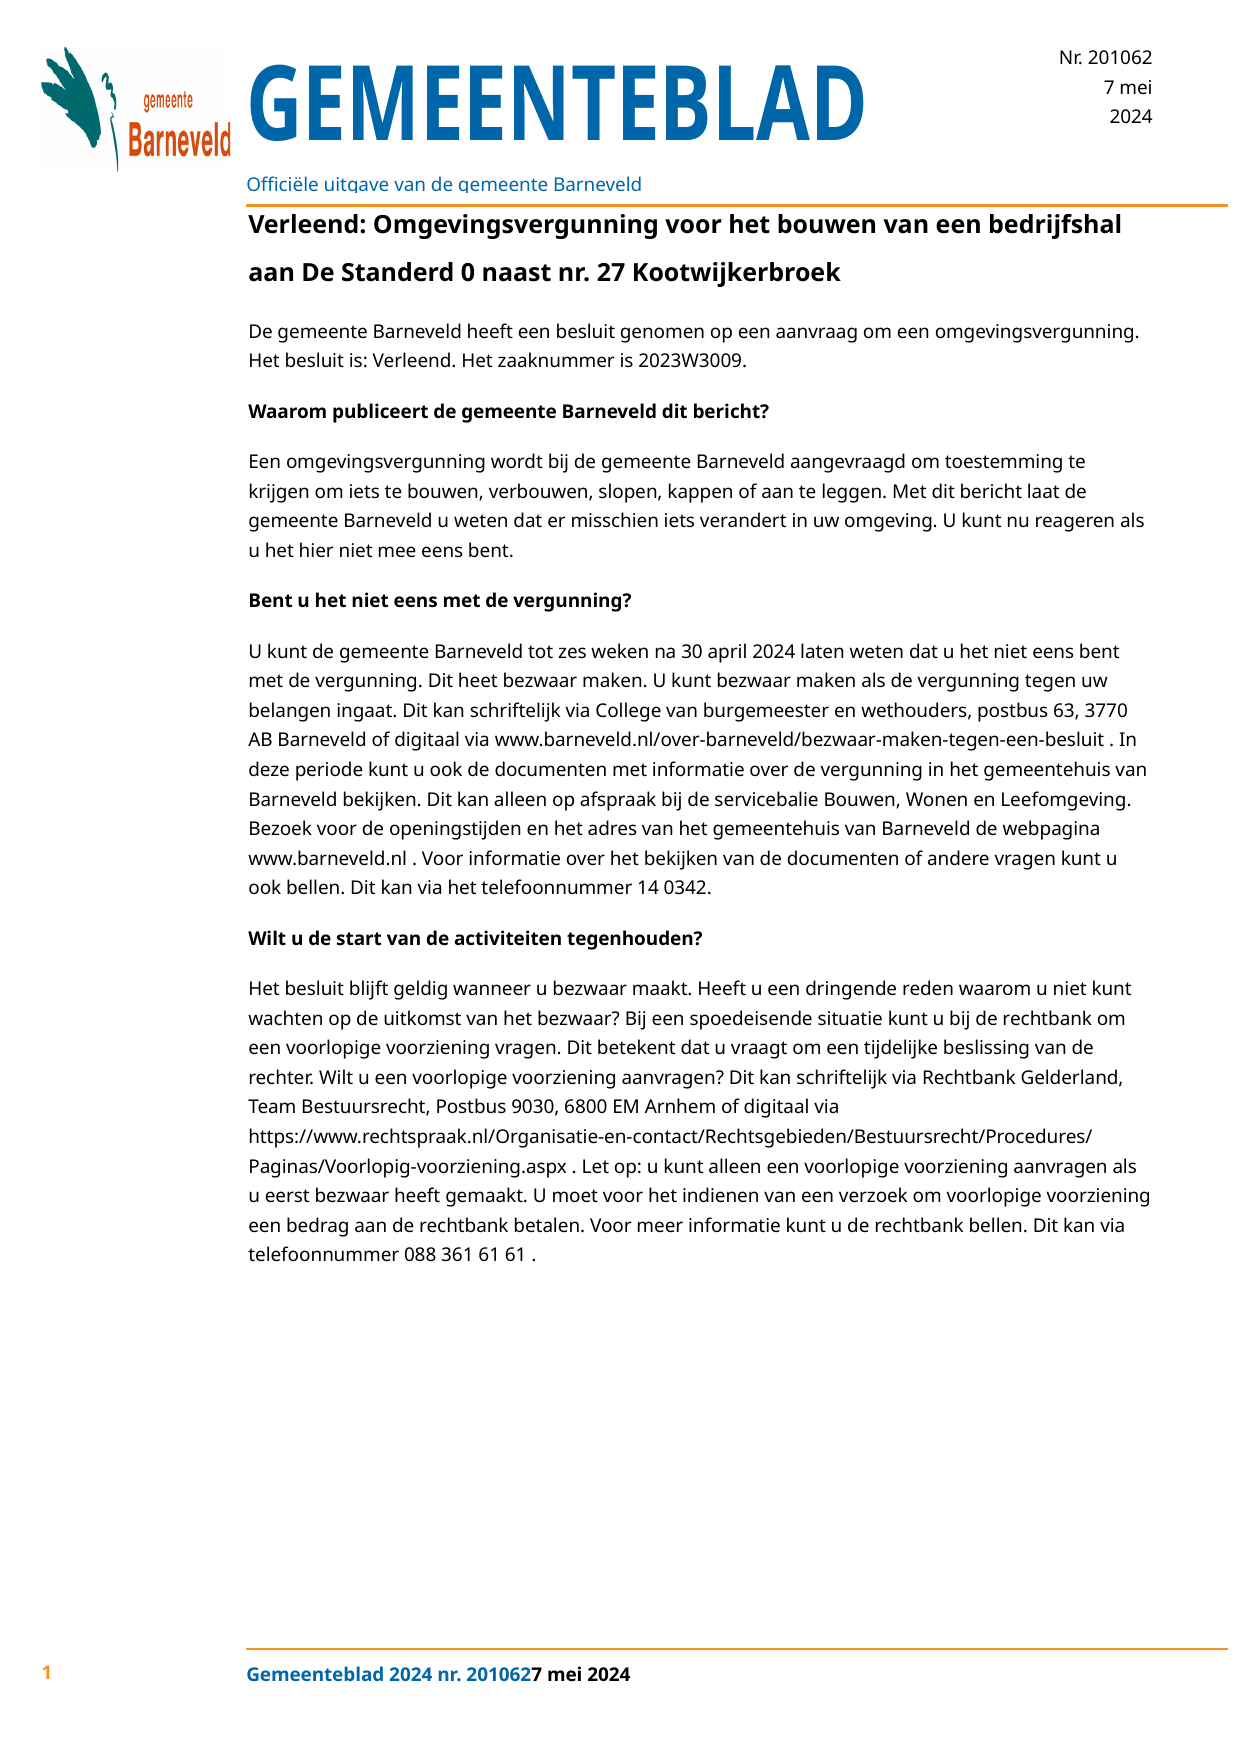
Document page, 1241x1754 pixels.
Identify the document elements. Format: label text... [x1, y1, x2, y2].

picture [41, 47, 231, 172]
text Waarom publiceert de gemeente Barneveld dit bericht? [248, 398, 1152, 424]
text Wilt u de start van de activiteiten tegenhouden? [248, 925, 1152, 951]
text U kunt de gemeente Barneveld tot zes weken na 30 april 2024 laten weten dat u het niet eens bent met de vergunning. Dit heet bezwaar maken. U kunt bezwaar maken als de vergunning tegen uw belangen ingaat. Dit kan schriftelijk via College van burgemeester en wethouders, postbus 63, 3770 AB Barneveld of digitaal via www.barneveld.nl/over-barneveld/bezwaar-maken-tegen-een-besluit . In deze periode kunt u ook de documenten met informatie over de vergunning in het gemeentehuis van Barneveld bekijken. Dit kan alleen op afspraak bij de servicebalie Bouwen, Wonen en Leefomgeving. Bezoek voor de openingstijden en het adres van het gemeentehuis van Barneveld de webpagina www.barneveld.nl . Voor informatie over het bekijken van de documenten of andere vragen kunt u ook bellen. Dit kan via het telefoonnummer 14 0342. [248, 638, 1152, 900]
text Een omgevingsvergunning wordt bij de gemeente Barneveld aangevraagd om toestemming te krijgen om iets te bouwen, verbouwen, slopen, kappen of aan te leggen. Met dit bericht laat de gemeente Barneveld u weten dat er misschien iets verandert in uw omgeving. U kunt nu reageren als u het hier niet mee eens bent. [248, 448, 1152, 563]
text Verleend: Omgevingsvergunning voor het bouwen van een bedrijfshal aan De Standerd 0 naast nr. 27 Kootwijkerbroek [248, 207, 1152, 288]
text Bent u het niet eens met de vergunning? [248, 587, 1152, 613]
text De gemeente Barneveld heeft een besluit genomen op een aanvraag om een omgevingsvergunning. Het besluit is: Verleend. Het zaaknummer is 2023W3009. [248, 318, 1152, 373]
text Het besluit blijft geldig wanneer u bezwaar maakt. Heeft u een dringende reden waarom u niet kunt wachten op de uitkomst van het bezwaar? Bij een spoedeisende situatie kunt u bij de rechtbank om een voorlopige voorziening vragen. Dit betekent dat u vraagt om een tijdelijke beslissing van de rechter. Wilt u een voorlopige voorziening aanvragen? Dit kan schriftelijk via Rechtbank Gelderland, Team Bestuursrecht, Postbus 9030, 6800 EM Arnhem of digitaal via https://www.rechtspraak.nl/Organisatie-en-contact/Rechtsgebieden/Bestuursrecht/Procedures/Paginas/Voorlopig-voorziening.aspx . Let op: u kunt alleen een voorlopige voorziening aanvragen als u eerst bezwaar heeft gemaakt. U moet voor het indienen van een verzoek om voorlopige voorziening een bedrag aan de rechtbank betalen. Voor meer informatie kunt u de rechtbank bellen. Dit kan via telefoonnummer 088 361 61 61 . [248, 975, 1152, 1267]
